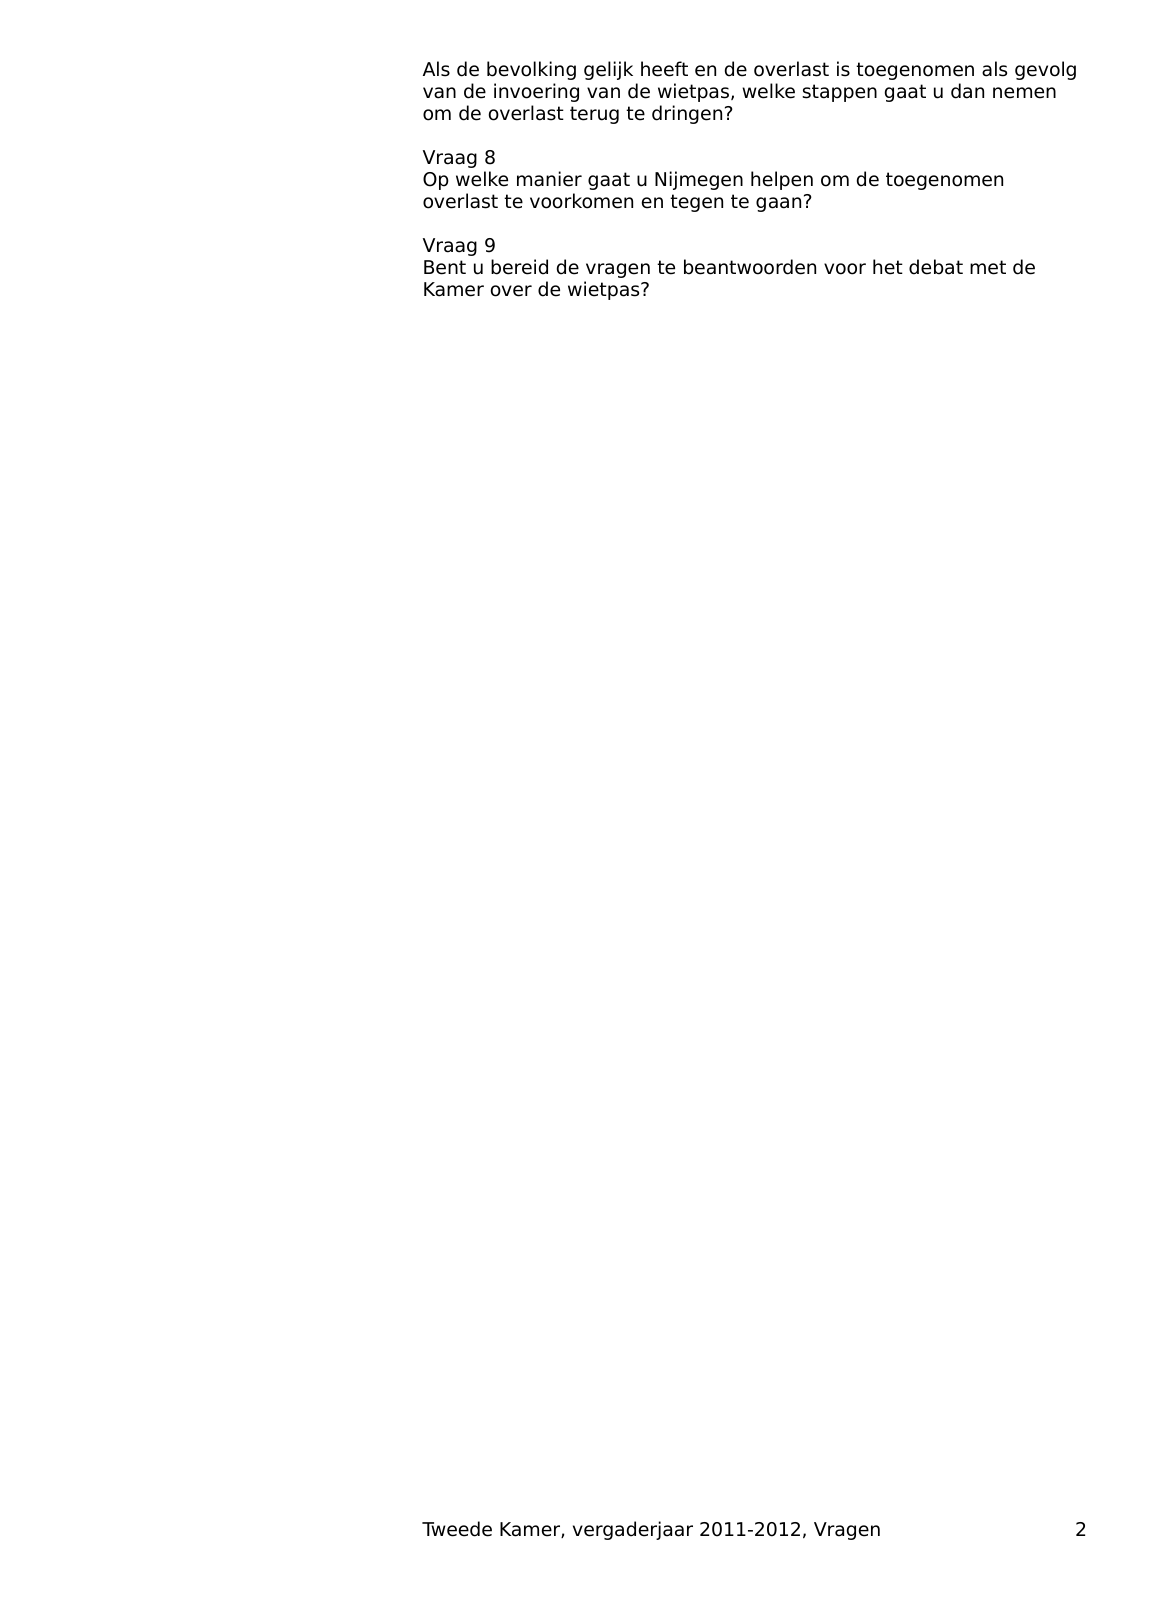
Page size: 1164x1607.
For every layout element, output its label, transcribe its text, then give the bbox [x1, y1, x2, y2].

text Vraag 8 [422, 147, 1087, 169]
text Bent u bereid de vragen te beantwoorden voor het debat met de Kamer over de wietpas? [422, 257, 1087, 301]
text Vraag 9 [422, 235, 1087, 257]
text Op welke manier gaat u Nijmegen helpen om de toegenomen overlast te voorkomen en tegen te gaan? [422, 169, 1087, 213]
text Als de bevolking gelijk heeft en de overlast is toegenomen als gevolg van de invoering van de wietpas, welke stappen gaat u dan nemen om de overlast terug te dringen? [422, 59, 1087, 125]
